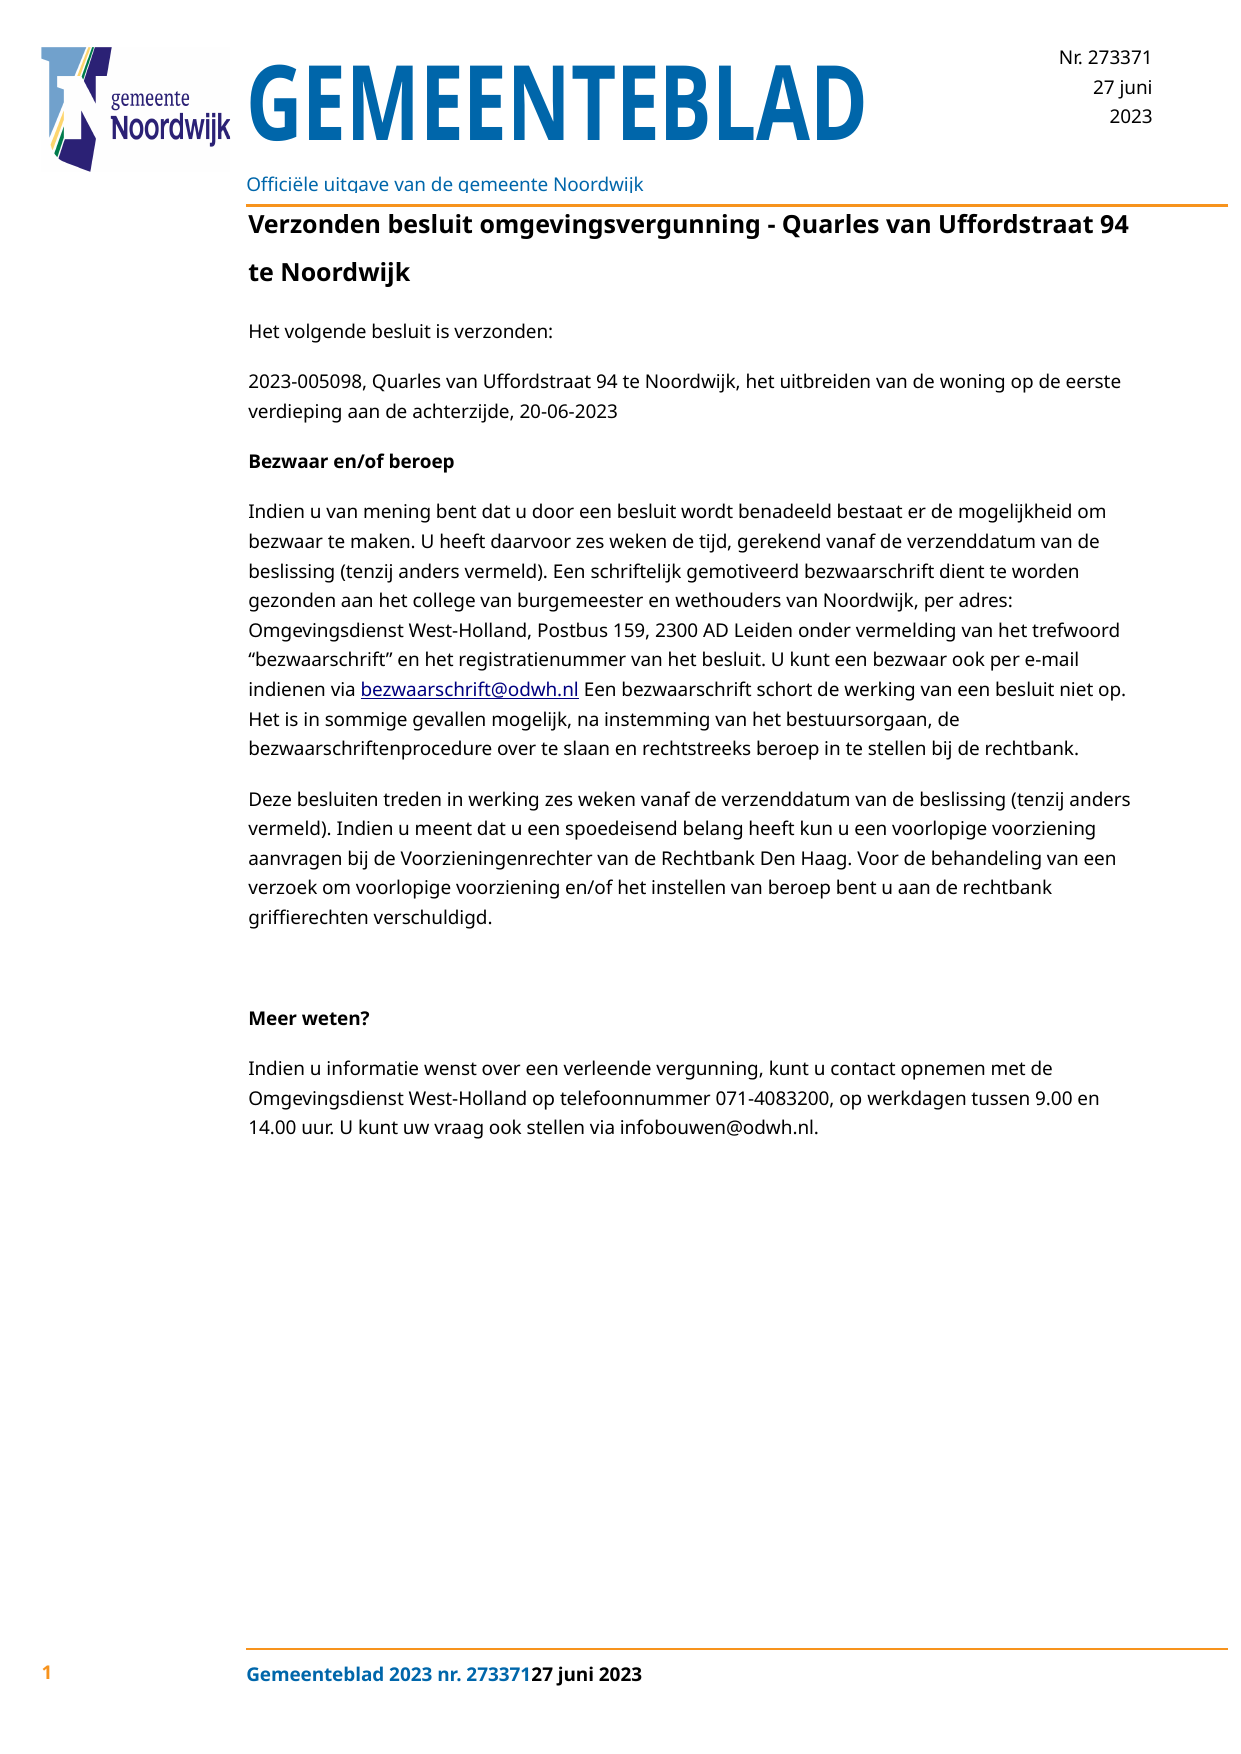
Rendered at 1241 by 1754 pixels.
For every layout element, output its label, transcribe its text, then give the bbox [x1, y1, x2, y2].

text Indien u van mening bent dat u door een besluit wordt benadeeld bestaat er de mogelijkheid om bezwaar te maken. U heeft daarvoor zes weken de tijd, gerekend vanaf de verzenddatum van de beslissing (tenzij anders vermeld). Een schriftelijk gemotiveerd bezwaarschrift dient te worden gezonden aan het college van burgemeester en wethouders van Noordwijk, per adres: Omgevingsdienst West-Holland, Postbus 159, 2300 AD Leiden onder vermelding van het trefwoord “bezwaarschrift” en het registratienummer van het besluit. U kunt een bezwaar ook per e-mail indienen via bezwaarschrift@odwh.nl Een bezwaarschrift schort de werking van een besluit niet op. Het is in sommige gevallen mogelijk, na instemming van het bestuursorgaan, de bezwaarschriftenprocedure over te slaan en rechtstreeks beroep in te stellen bij de rechtbank. [248, 499, 1152, 761]
picture [41, 47, 231, 172]
text Deze besluiten treden in werking zes weken vanaf de verzenddatum van de beslissing (tenzij anders vermeld). Indien u meent dat u een spoedeisend belang heeft kun u een voorlopige voorziening aanvragen bij de Voorzieningenrechter van de Rechtbank Den Haag. Voor de behandeling van een verzoek om voorlopige voorziening en/of het instellen van beroep bent u aan de rechtbank griffierechten verschuldigd. [248, 786, 1152, 930]
text Verzonden besluit omgevingsvergunning - Quarles van Uffordstraat 94 te Noordwijk [248, 207, 1152, 288]
text 2023-005098, Quarles van Uffordstraat 94 te Noordwijk, het uitbreiden van de woning op de eerste verdieping aan de achterzijde, 20-06-2023 [248, 368, 1152, 424]
text Het volgende besluit is verzonden: [248, 318, 1152, 344]
text Indien u informatie wenst over een verleende vergunning, kunt u contact opnemen met de Omgevingsdienst West-Holland op telefoonnummer 071-4083200, op werkdagen tussen 9.00 en 14.00 uur. U kunt uw vraag ook stellen via infobouwen@odwh.nl. [248, 1055, 1152, 1140]
text Meer weten? [248, 1005, 1152, 1031]
text Bezwaar en/of beroep [248, 448, 1152, 474]
